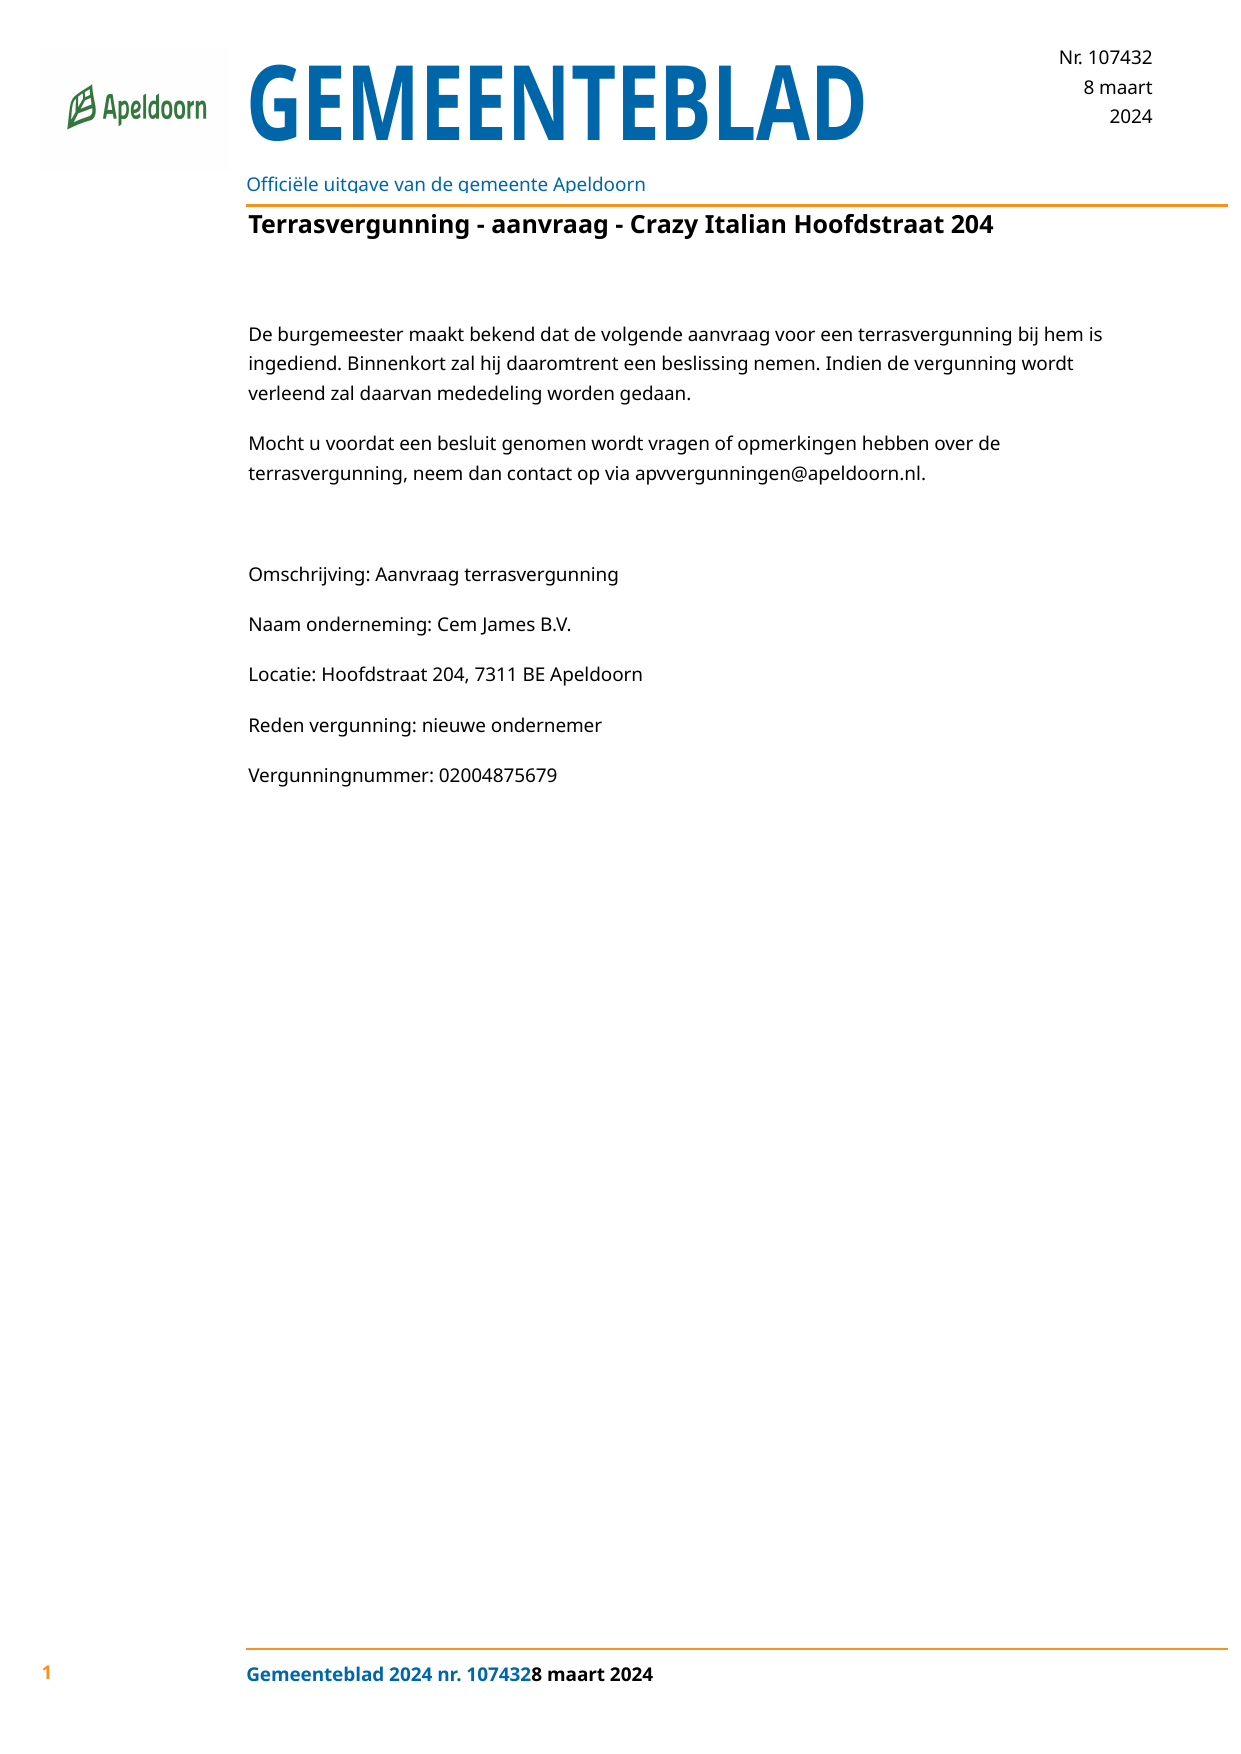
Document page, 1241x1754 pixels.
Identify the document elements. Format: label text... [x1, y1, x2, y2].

text Omschrijving: Aanvraag terrasvergunning [248, 561, 1152, 586]
text Mocht u voordat een besluit genomen wordt vragen of opmerkingen hebben over de terrasvergunning, neem dan contact op via apvvergunningen@apeldoorn.nl. [248, 430, 1152, 486]
text Reden vergunning: nieuwe ondernemer [248, 712, 1152, 738]
picture [41, 47, 231, 172]
text Terrasvergunning - aanvraag - Crazy Italian Hoofdstraat 204 [248, 207, 1152, 241]
text Locatie: Hoofdstraat 204, 7311 BE Apeldoorn [248, 662, 1152, 687]
text Vergunningnummer: 02004875679 [248, 762, 1152, 788]
text Naam onderneming: Cem James B.V. [248, 611, 1152, 637]
text De burgemeester maakt bekend dat de volgende aanvraag voor een terrasvergunning bij hem is ingediend. Binnenkort zal hij daaromtrent een beslissing nemen. Indien de vergunning wordt verleend zal daarvan mededeling worden gedaan. [248, 321, 1152, 406]
